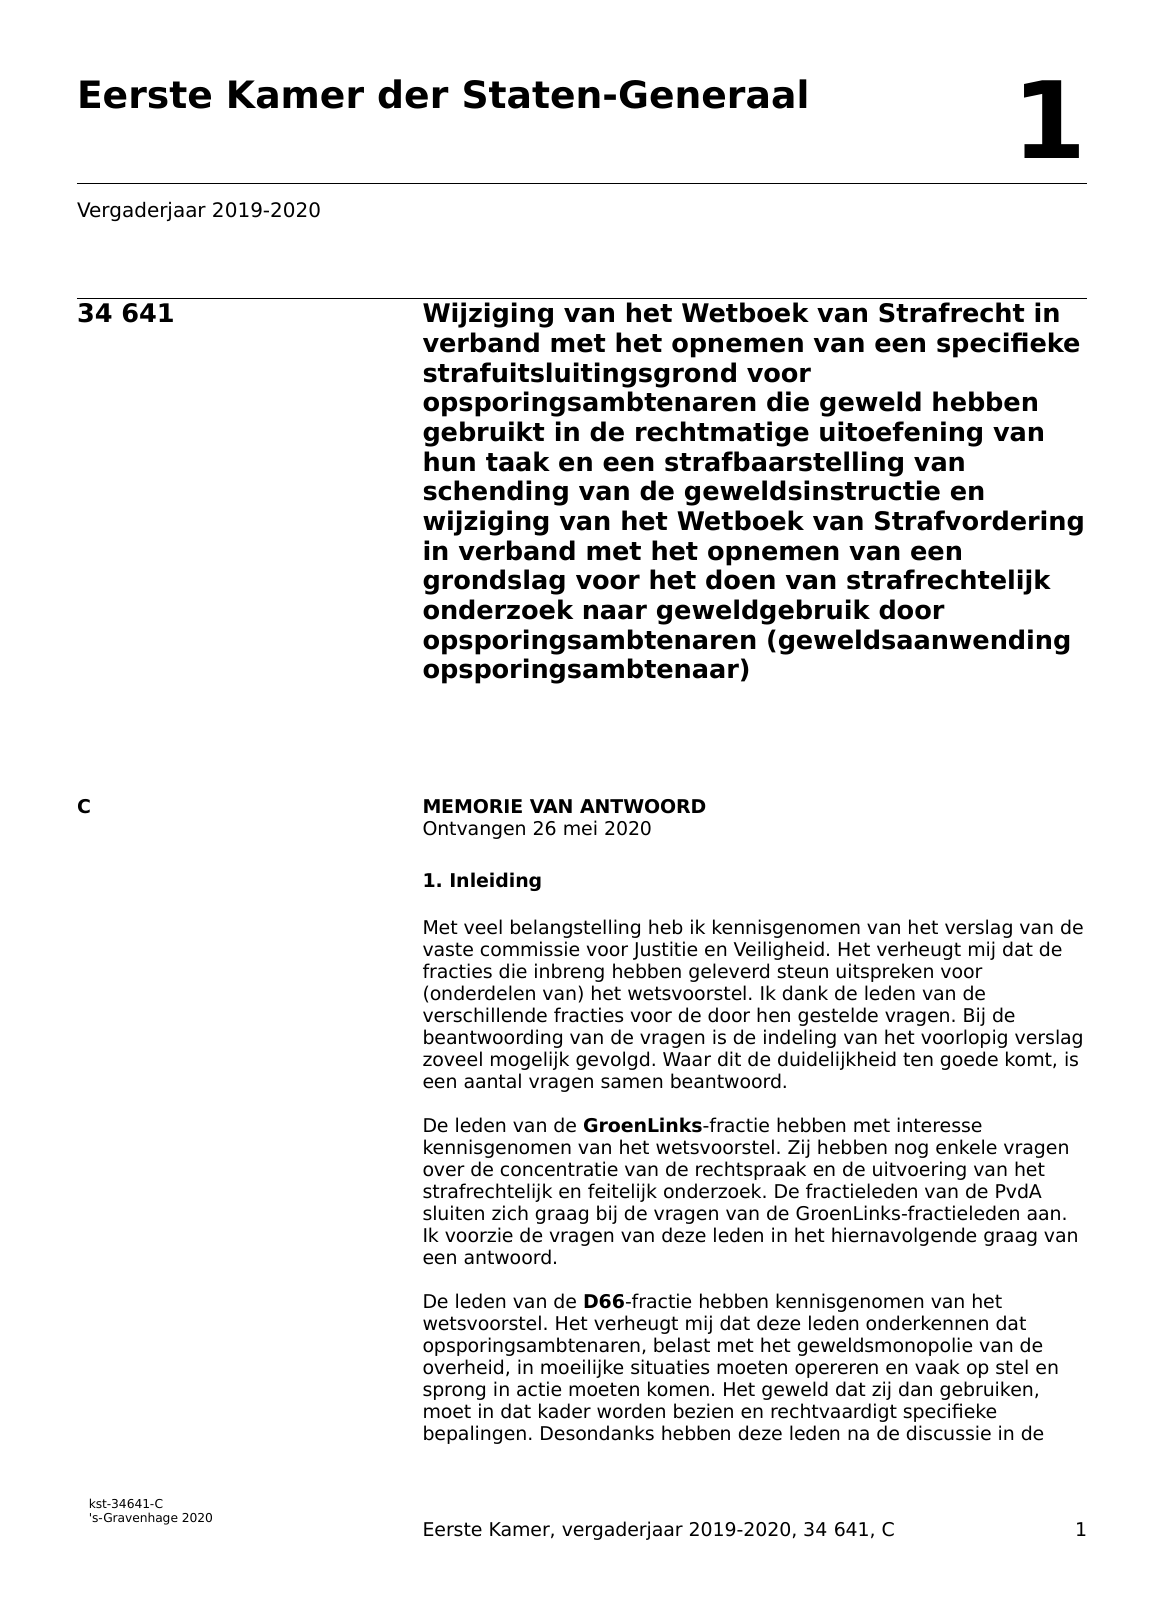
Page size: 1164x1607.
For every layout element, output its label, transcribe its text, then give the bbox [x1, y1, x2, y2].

text Met veel belangstelling heb ik kennisgenomen van het verslag van de vaste commissie voor Justitie en Veiligheid. Het verheugt mij dat de fracties die inbreng hebben geleverd steun uitspreken voor (onderdelen van) het wetsvoorstel. Ik dank de leden van de verschillende fracties voor de door hen gestelde vragen. Bij de beantwoording van de vragen is de indeling van het voorlopig verslag zoveel mogelijk gevolgd. Waar dit de duidelijkheid ten goede komt, is een aantal vragen samen beantwoord. [422, 917, 1087, 1093]
subtitle C MEMORIE VAN ANTWOORD [77, 796, 1087, 818]
text De leden van de D66-fractie hebben kennisgenomen van het wetsvoorstel. Het verheugt mij dat deze leden onderkennen dat opsporingsambtenaren, belast met het geweldsmonopolie van de overheid, in moeilijke situaties moeten opereren en vaak op stel en sprong in actie moeten komen. Het geweld dat zij dan gebruiken, moet in dat kader worden bezien en rechtvaardigt specifieke bepalingen. Desondanks hebben deze leden na de discussie in de [422, 1291, 1087, 1445]
text Ontvangen 26 mei 2020 [422, 818, 1087, 840]
text 's-Gravenhage 2020 [88, 1511, 323, 1525]
subtitle 1. Inleiding [422, 870, 1087, 892]
text kst-34641-C [88, 1497, 323, 1511]
subtitle 34 641 Wijziging van het Wetboek van Strafrecht in verband met het opnemen van een specifieke strafuitsluitingsgrond voor opsporingsambtenaren die geweld hebben gebruikt in de rechtmatige uitoefening van hun taak en een strafbaarstelling van schending van de geweldsinstructie en wijziging van het Wetboek van Strafvordering in verband met het opnemen van een grondslag voor het doen van strafrechtelijk onderzoek naar geweldgebruik door opsporingsambtenaren (geweldsaanwending opsporingsambtenaar) [77, 299, 1087, 685]
table_header 1 [886, 59, 1087, 183]
table_cell Vergaderjaar 2019-2020 [77, 184, 1087, 298]
table_header Eerste Kamer der Staten-Generaal [77, 59, 886, 183]
text De leden van de GroenLinks-fractie hebben met interesse kennisgenomen van het wetsvoorstel. Zij hebben nog enkele vragen over de concentratie van de rechtspraak en de uitvoering van het strafrechtelijk en feitelijk onderzoek. De fractieleden van de PvdA sluiten zich graag bij de vragen van de GroenLinks-fractieleden aan. Ik voorzie de vragen van deze leden in het hiernavolgende graag van een antwoord. [422, 1115, 1087, 1269]
